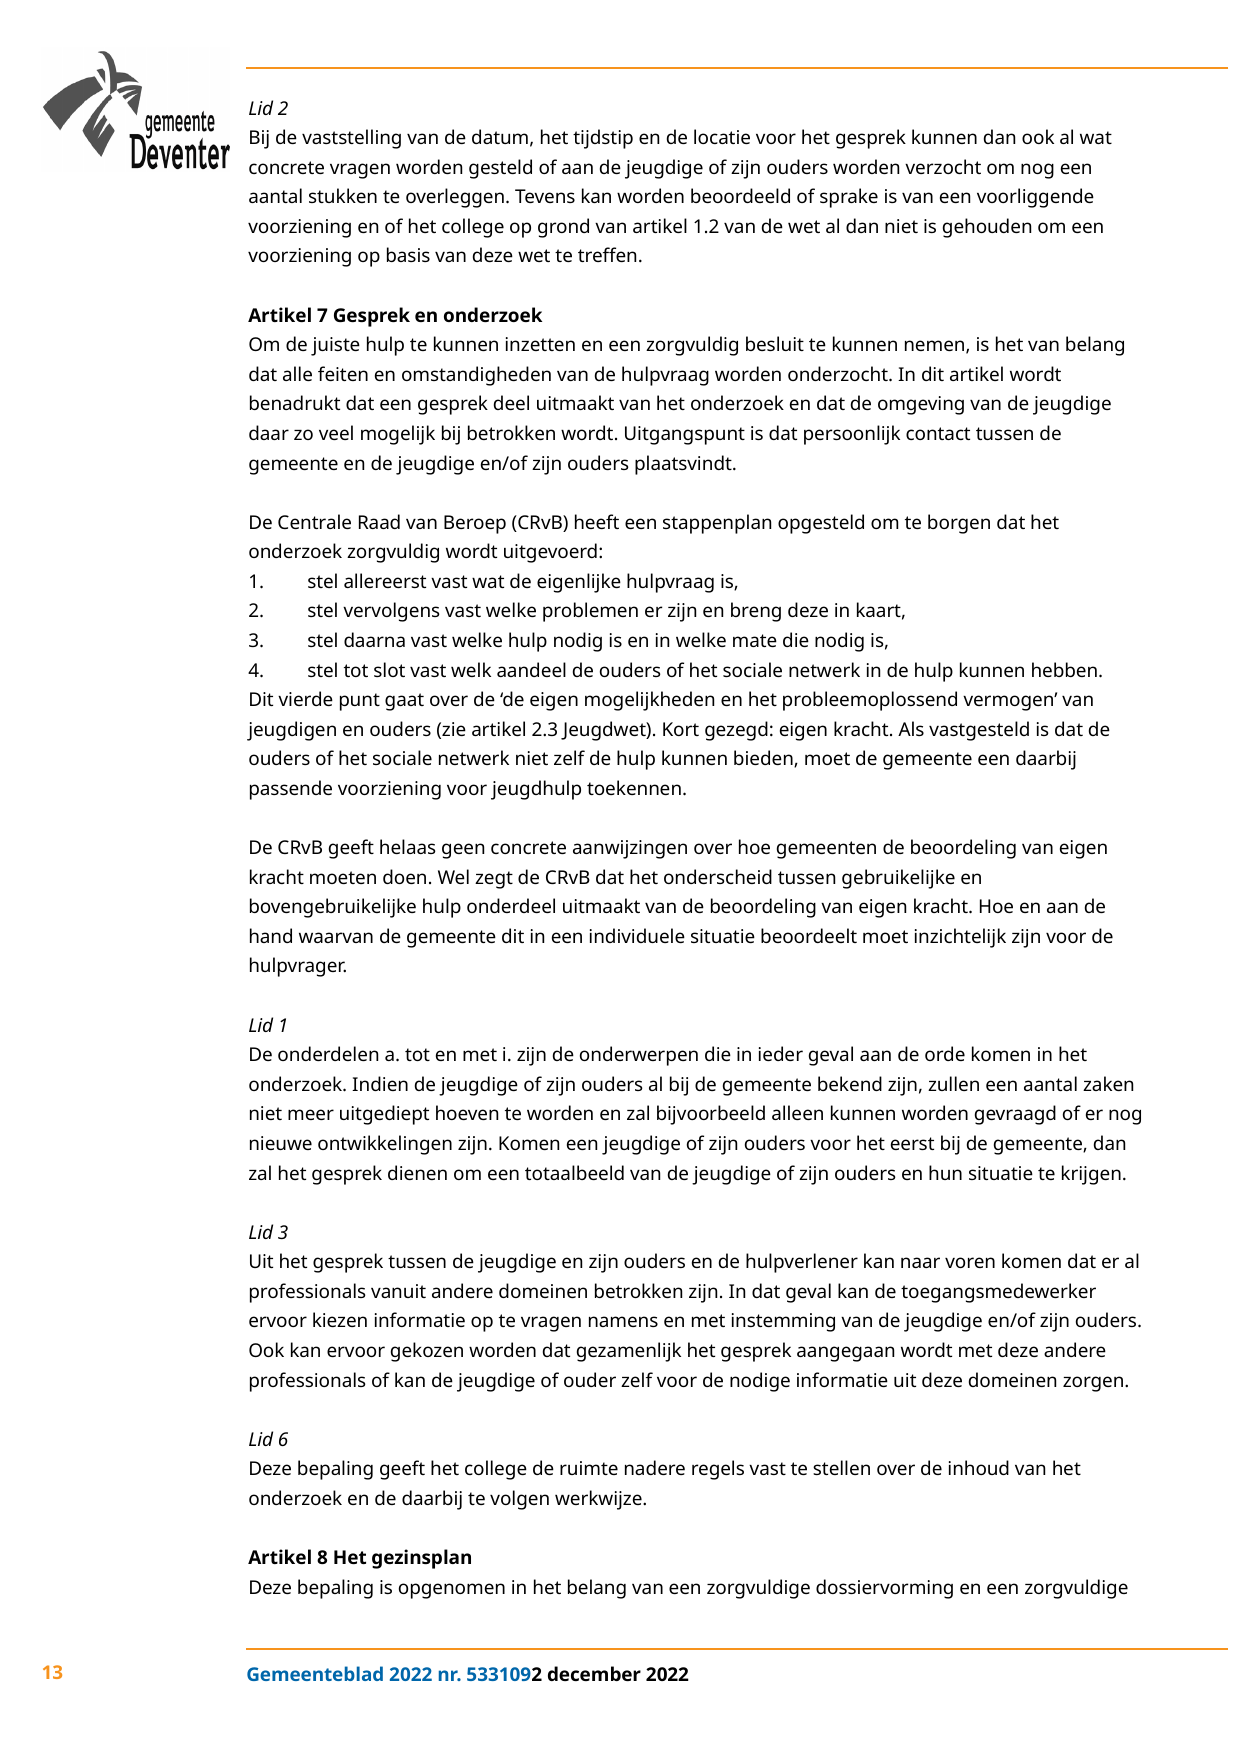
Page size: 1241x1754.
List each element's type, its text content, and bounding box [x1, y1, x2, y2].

text De Centrale Raad van Beroep (CRvB) heeft een stappenplan opgesteld om te borgen dat het onderzoek zorgvuldig wordt uitgevoerd: [248, 509, 1152, 564]
text Artikel 7 Gesprek en onderzoek [248, 302, 1152, 328]
text Lid 1 [248, 1012, 1152, 1038]
list stel allereerst vast wat de eigenlijke hulpvraag is, [248, 568, 1152, 594]
text Dit vierde punt gaat over de ‘de eigen mogelijkheden en het probleemoplossend vermogen’ van jeugdigen en ouders (zie artikel 2.3 Jeugdwet). Kort gezegd: eigen kracht. Als vastgesteld is dat de ouders of het sociale netwerk niet zelf de hulp kunnen bieden, moet de gemeente een daarbij passende voorziening voor jeugdhulp toekennen. [248, 686, 1152, 801]
text Lid 3 [248, 1219, 1152, 1245]
text Deze bepaling geeft het college de ruimte nadere regels vast te stellen over de inhoud van het onderzoek en de daarbij te volgen werkwijze. [248, 1456, 1152, 1511]
text Lid 2 [248, 95, 1152, 121]
list stel vervolgens vast welke problemen er zijn en breng deze in kaart, [248, 598, 1152, 623]
text Om de juiste hulp te kunnen inzetten en een zorgvuldig besluit te kunnen nemen, is het van belang dat alle feiten en omstandigheden van de hulpvraag worden onderzocht. In dit artikel wordt benadrukt dat een gesprek deel uitmaakt van het onderzoek en dat de omgeving van de jeugdige daar zo veel mogelijk bij betrokken wordt. Uitgangspunt is dat persoonlijk contact tussen de gemeente en de jeugdige en/of zijn ouders plaatsvindt. [248, 331, 1152, 476]
text Bij de vaststelling van de datum, het tijdstip en de locatie voor het gesprek kunnen dan ook al wat concrete vragen worden gesteld of aan de jeugdige of zijn ouders worden verzocht om nog een aantal stukken te overleggen. Tevens kan worden beoordeeld of sprake is van een voorliggende voorziening en of het college op grond van artikel 1.2 van de wet al dan niet is gehouden om een voorziening op basis van deze wet te treffen. [248, 124, 1152, 268]
text De onderdelen a. tot en met i. zijn de onderwerpen die in ieder geval aan de orde komen in het onderzoek. Indien de jeugdige of zijn ouders al bij de gemeente bekend zijn, zullen een aantal zaken niet meer uitgediept hoeven te worden en zal bijvoorbeeld alleen kunnen worden gevraagd of er nog nieuwe ontwikkelingen zijn. Komen een jeugdige of zijn ouders voor het eerst bij de gemeente, dan zal het gesprek dienen om een totaalbeeld van de jeugdige of zijn ouders en hun situatie te krijgen. [248, 1041, 1152, 1186]
text Uit het gesprek tussen de jeugdige en zijn ouders en de hulpverlener kan naar voren komen dat er al professionals vanuit andere domeinen betrokken zijn. In dat geval kan de toegangsmedewerker ervoor kiezen informatie op te vragen namens en met instemming van de jeugdige en/of zijn ouders. Ook kan ervoor gekozen worden dat gezamenlijk het gesprek aangegaan wordt met deze andere professionals of kan de jeugdige of ouder zelf voor de nodige informatie uit deze domeinen zorgen. [248, 1248, 1152, 1393]
text De CRvB geeft helaas geen concrete aanwijzingen over hoe gemeenten de beoordeling van eigen kracht moeten doen. Wel zegt de CRvB dat het onderscheid tussen gebruikelijke en bovengebruikelijke hulp onderdeel uitmaakt van de beoordeling van eigen kracht. Hoe en aan de hand waarvan de gemeente dit in een individuele situatie beoordeelt moet inzichtelijk zijn voor de hulpvrager. [248, 834, 1152, 978]
list stel daarna vast welke hulp nodig is en in welke mate die nodig is, [248, 627, 1152, 653]
text Artikel 8 Het gezinsplan [248, 1544, 1152, 1570]
text Deze bepaling is opgenomen in het belang van een zorgvuldige dossiervorming en een zorgvuldige [248, 1574, 1152, 1600]
picture [41, 47, 231, 172]
list stel tot slot vast welk aandeel de ouders of het sociale netwerk in de hulp kunnen hebben. [248, 657, 1152, 683]
text Lid 6 [248, 1426, 1152, 1452]
